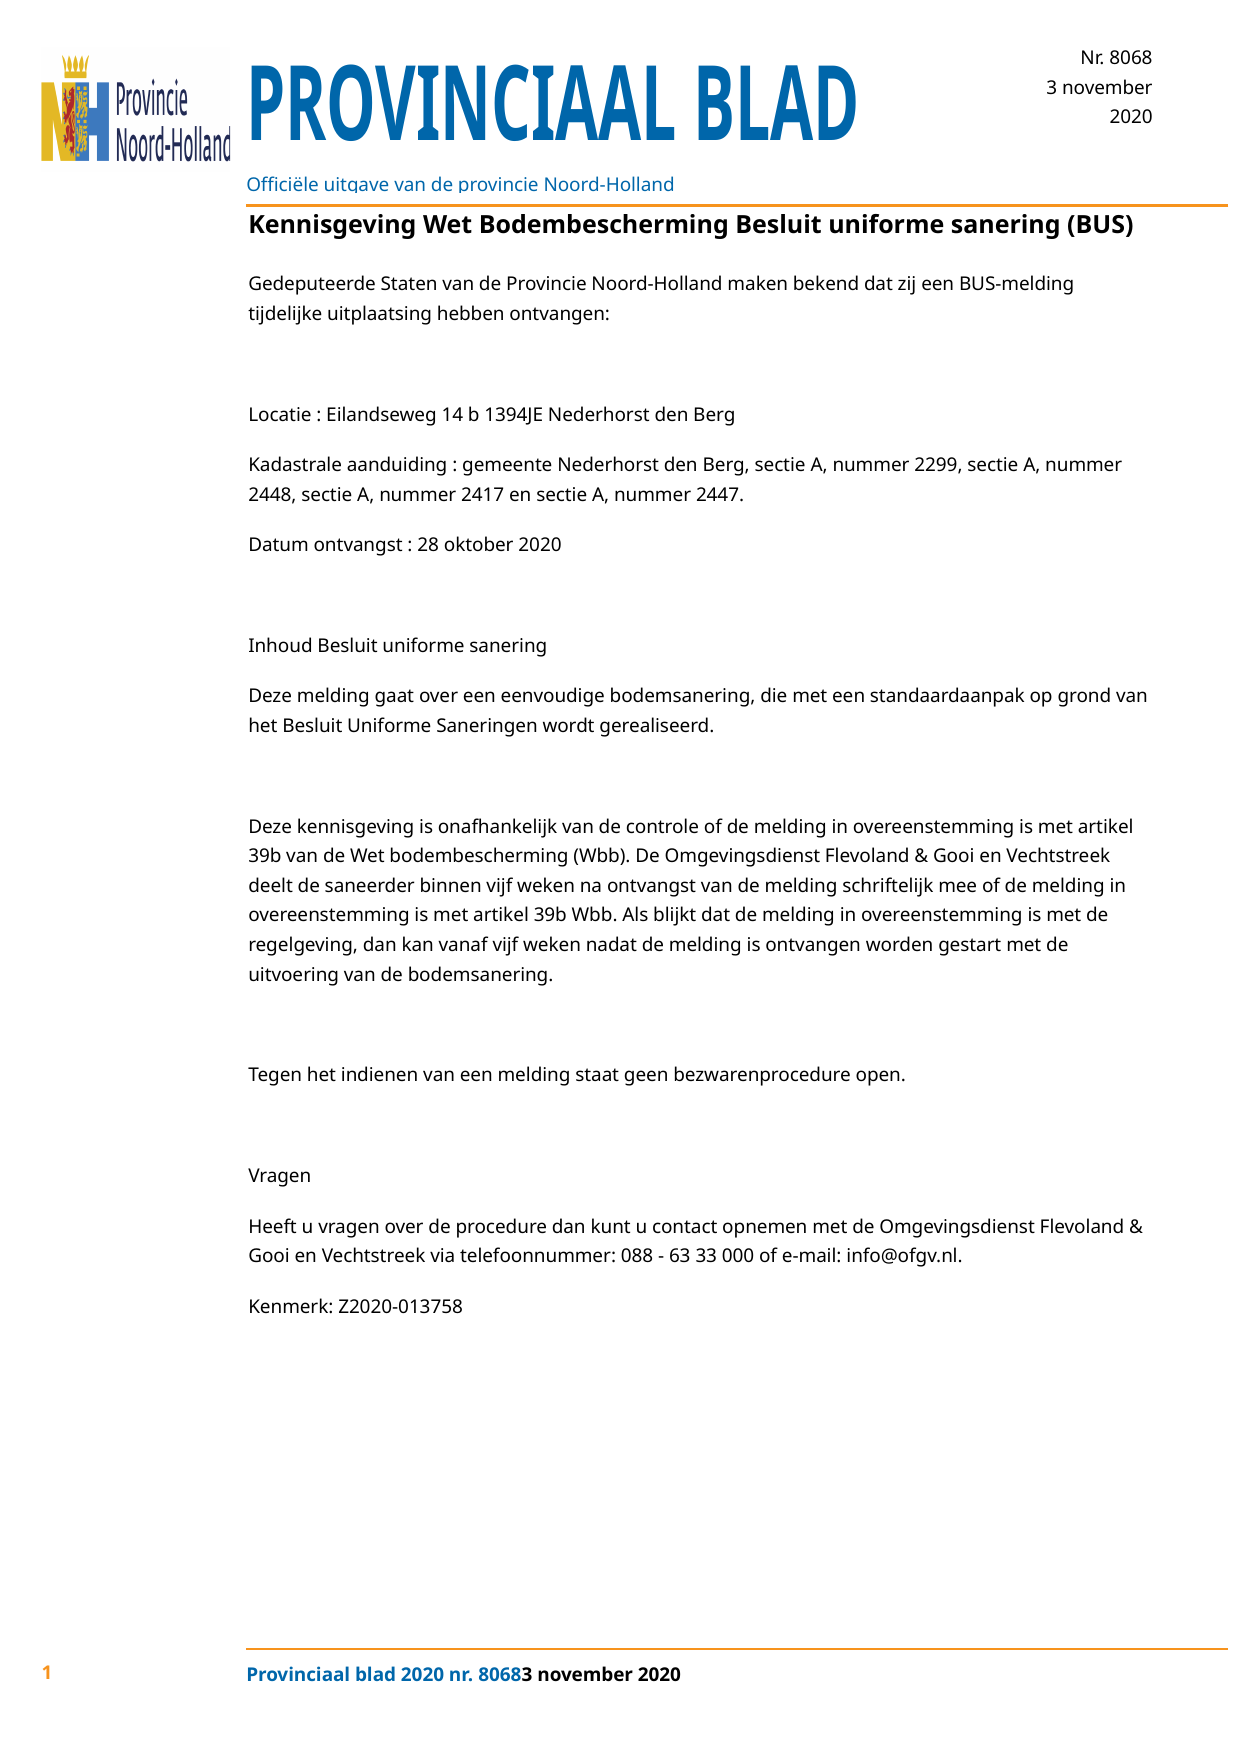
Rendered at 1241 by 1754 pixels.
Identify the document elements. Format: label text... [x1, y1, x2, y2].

text Kenmerk: Z2020-013758 [248, 1293, 1152, 1318]
text Deze melding gaat over een eenvoudige bodemsanering, die met een standaardaanpak op grond van het Besluit Uniforme Saneringen wordt gerealiseerd. [248, 682, 1152, 738]
text Kennisgeving Wet Bodembescherming Besluit uniforme sanering (BUS) [248, 207, 1152, 241]
text Inhoud Besluit uniforme sanering [248, 632, 1152, 658]
text Heeft u vragen over de procedure dan kunt u contact opnemen met de Omgevingsdienst Flevoland & Gooi en Vechtstreek via telefoonnummer: 088 - 63 33 000 of e-mail: info@ofgv.nl. [248, 1213, 1152, 1268]
text Datum ontvangst : 28 oktober 2020 [248, 531, 1152, 557]
text Deze kennisgeving is onafhankelijk van de controle of de melding in overeenstemming is met artikel 39b van de Wet bodembescherming (Wbb). De Omgevingsdienst Flevoland & Gooi en Vechtstreek deelt de saneerder binnen vijf weken na ontvangst van de melding schriftelijk mee of de melding in overeenstemming is met artikel 39b Wbb. Als blijkt dat de melding in overeenstemming is met de regelgeving, dan kan vanaf vijf weken nadat de melding is ontvangen worden gestart met de uitvoering van de bodemsanering. [248, 813, 1152, 986]
text Tegen het indienen van een melding staat geen bezwarenprocedure open. [248, 1062, 1152, 1087]
text Gedeputeerde Staten van de Provincie Noord-Holland maken bekend dat zij een BUS-melding tijdelijke uitplaatsing hebben ontvangen: [248, 270, 1152, 326]
text Kadastrale aanduiding : gemeente Nederhorst den Berg, sectie A, nummer 2299, sectie A, nummer 2448, sectie A, nummer 2417 en sectie A, nummer 2447. [248, 451, 1152, 506]
text Vragen [248, 1162, 1152, 1188]
text Locatie : Eilandseweg 14 b 1394JE Nederhorst den Berg [248, 401, 1152, 426]
picture [41, 47, 231, 172]
